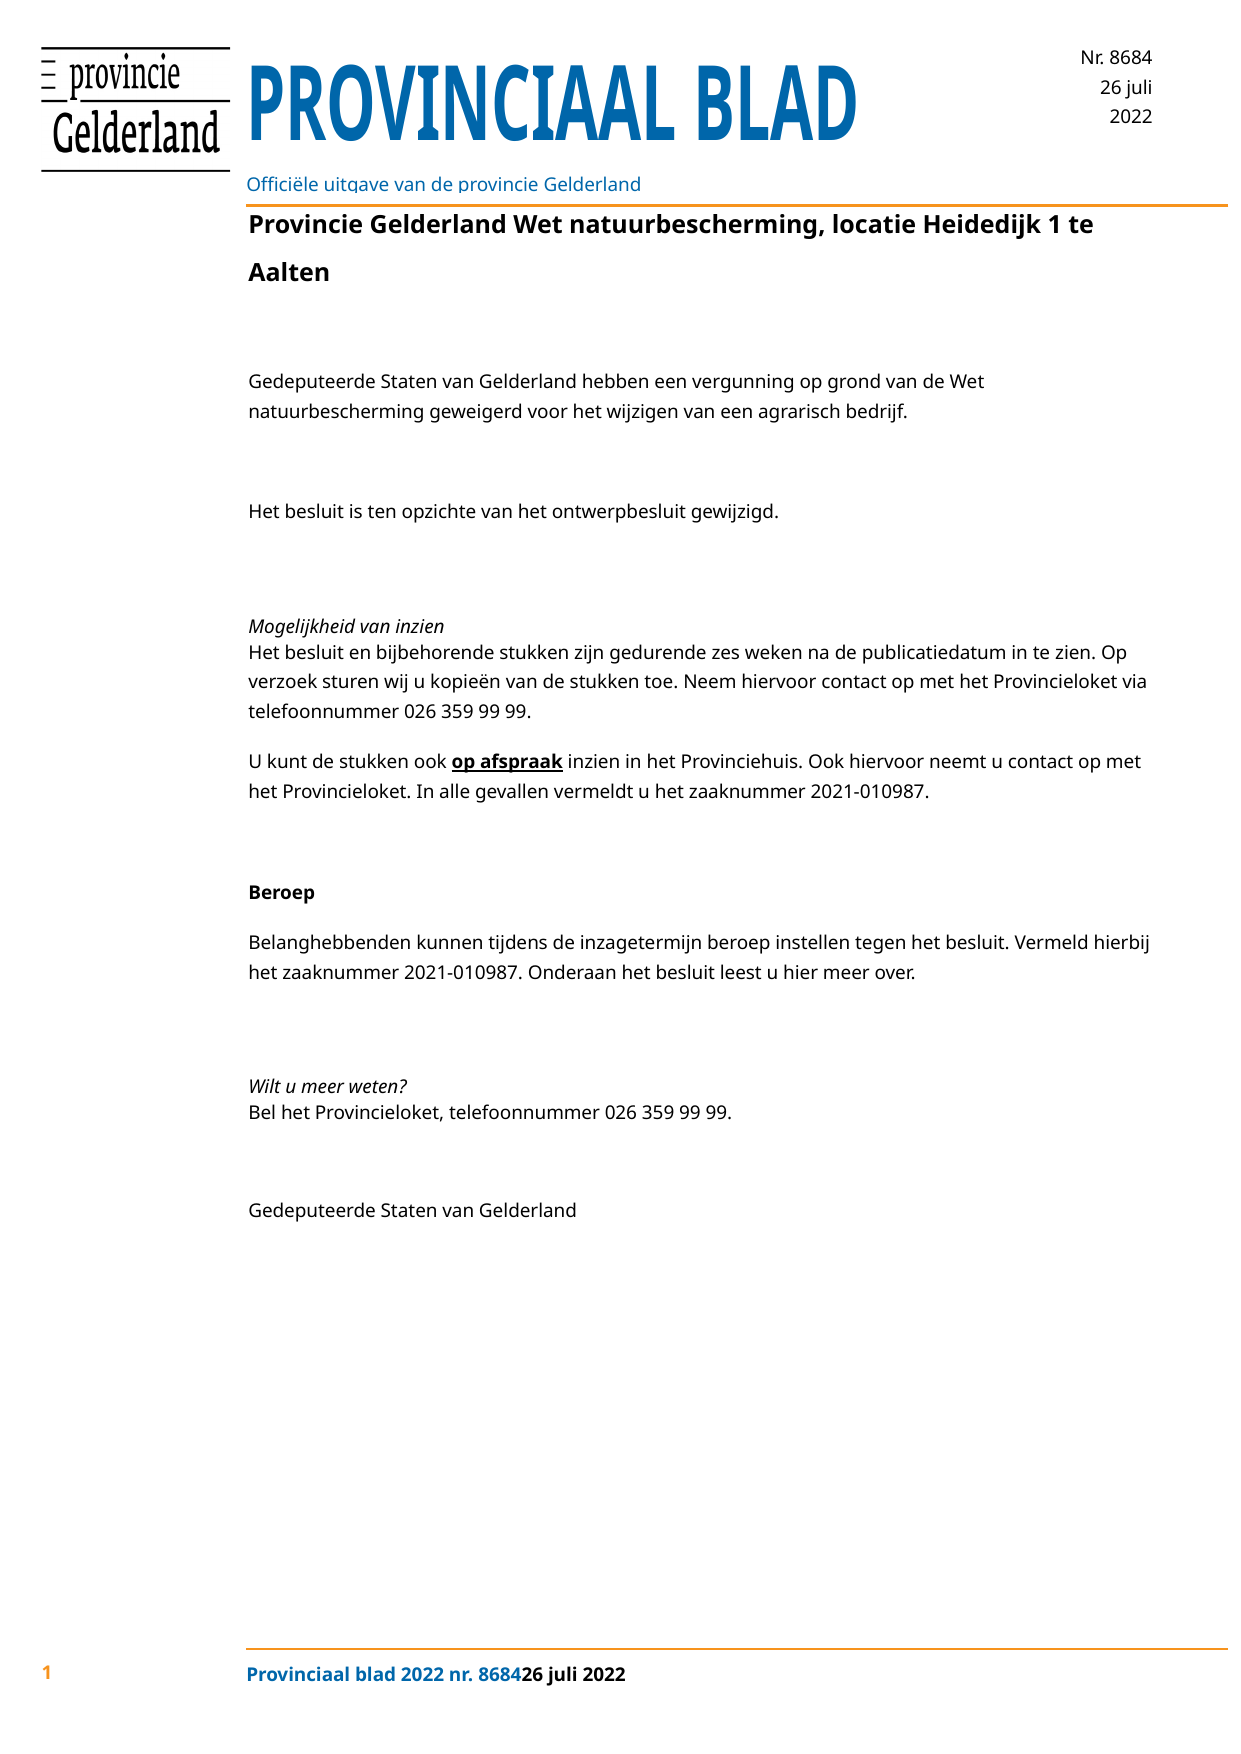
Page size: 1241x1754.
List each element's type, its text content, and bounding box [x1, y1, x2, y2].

text Gedeputeerde Staten van Gelderland [248, 1197, 1152, 1223]
text Provincie Gelderland Wet natuurbescherming, locatie Heidedijk 1 te Aalten [248, 207, 1152, 288]
text Wilt u meer weten? [248, 1073, 1152, 1099]
text Beroep [248, 879, 1152, 904]
text Gedeputeerde Staten van Gelderland hebben een vergunning op grond van de Wet natuurbescherming geweigerd voor het wijzigen van een agrarisch bedrijf. [248, 368, 1152, 424]
text Het besluit is ten opzichte van het ontwerpbesluit gewijzigd. [248, 499, 1152, 524]
picture [41, 47, 231, 172]
text U kunt de stukken ook op afspraak inzien in het Provinciehuis. Ook hiervoor neemt u contact op met het Provincieloket. In alle gevallen vermeldt u het zaaknummer 2021-010987. [248, 748, 1152, 804]
text Belanghebbenden kunnen tijdens de inzagetermijn beroep instellen tegen het besluit. Vermeld hierbij het zaaknummer 2021-010987. Onderaan het besluit leest u hier meer over. [248, 929, 1152, 984]
text Bel het Provincieloket, telefoonnummer 026 359 99 99. [248, 1099, 1152, 1125]
text Het besluit en bijbehorende stukken zijn gedurende zes weken na de publicatiedatum in te zien. Op verzoek sturen wij u kopieën van de stukken toe. Neem hiervoor contact op met het Provincieloket via telefoonnummer 026 359 99 99. [248, 639, 1152, 724]
text Mogelijkheid van inzien [248, 613, 1152, 639]
